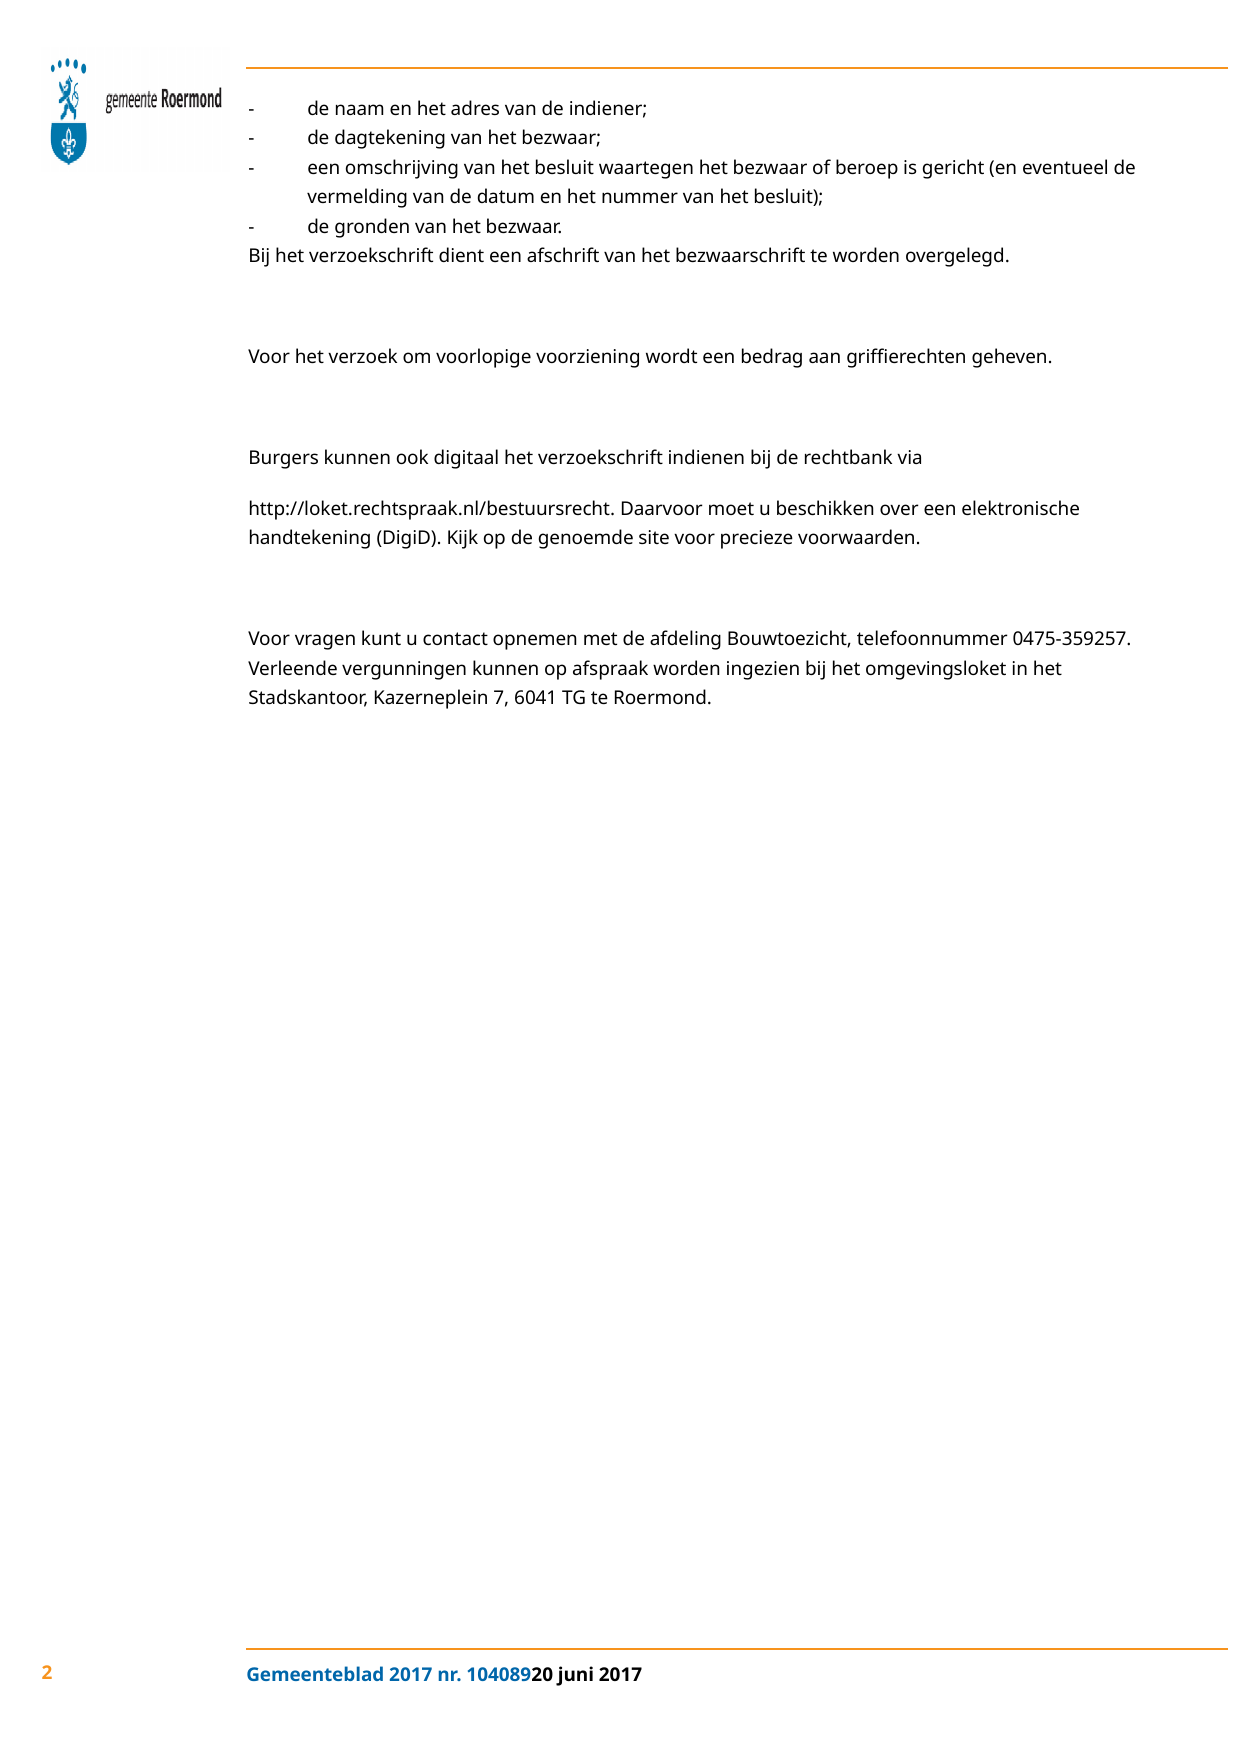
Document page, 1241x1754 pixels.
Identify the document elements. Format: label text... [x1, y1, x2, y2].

picture [41, 47, 231, 172]
list de naam en het adres van de indiener; [248, 95, 1152, 121]
list de gronden van het bezwaar. [248, 213, 1152, 239]
text http://loket.rechtspraak.nl/bestuursrecht. Daarvoor moet u beschikken over een elektronische handtekening (DigiD). Kijk op de genoemde site voor precieze voorwaarden. [248, 495, 1152, 550]
text Burgers kunnen ook digitaal het verzoekschrift indienen bij de rechtbank via [248, 444, 1152, 470]
text Voor het verzoek om voorlopige voorziening wordt een bedrag aan griffierechten geheven. [248, 343, 1152, 369]
text Bij het verzoekschrift dient een afschrift van het bezwaarschrift te worden overgelegd. [248, 243, 1152, 268]
text Voor vragen kunt u contact opnemen met de afdeling Bouwtoezicht, telefoonnummer 0475-359257. Verleende vergunningen kunnen op afspraak worden ingezien bij het omgevingsloket in het Stadskantoor, Kazerneplein 7, 6041 TG te Roermond. [248, 625, 1152, 710]
list een omschrijving van het besluit waartegen het bezwaar of beroep is gericht (en eventueel de vermelding van de datum en het nummer van het besluit); [248, 154, 1152, 209]
list de dagtekening van het bezwaar; [248, 124, 1152, 150]
